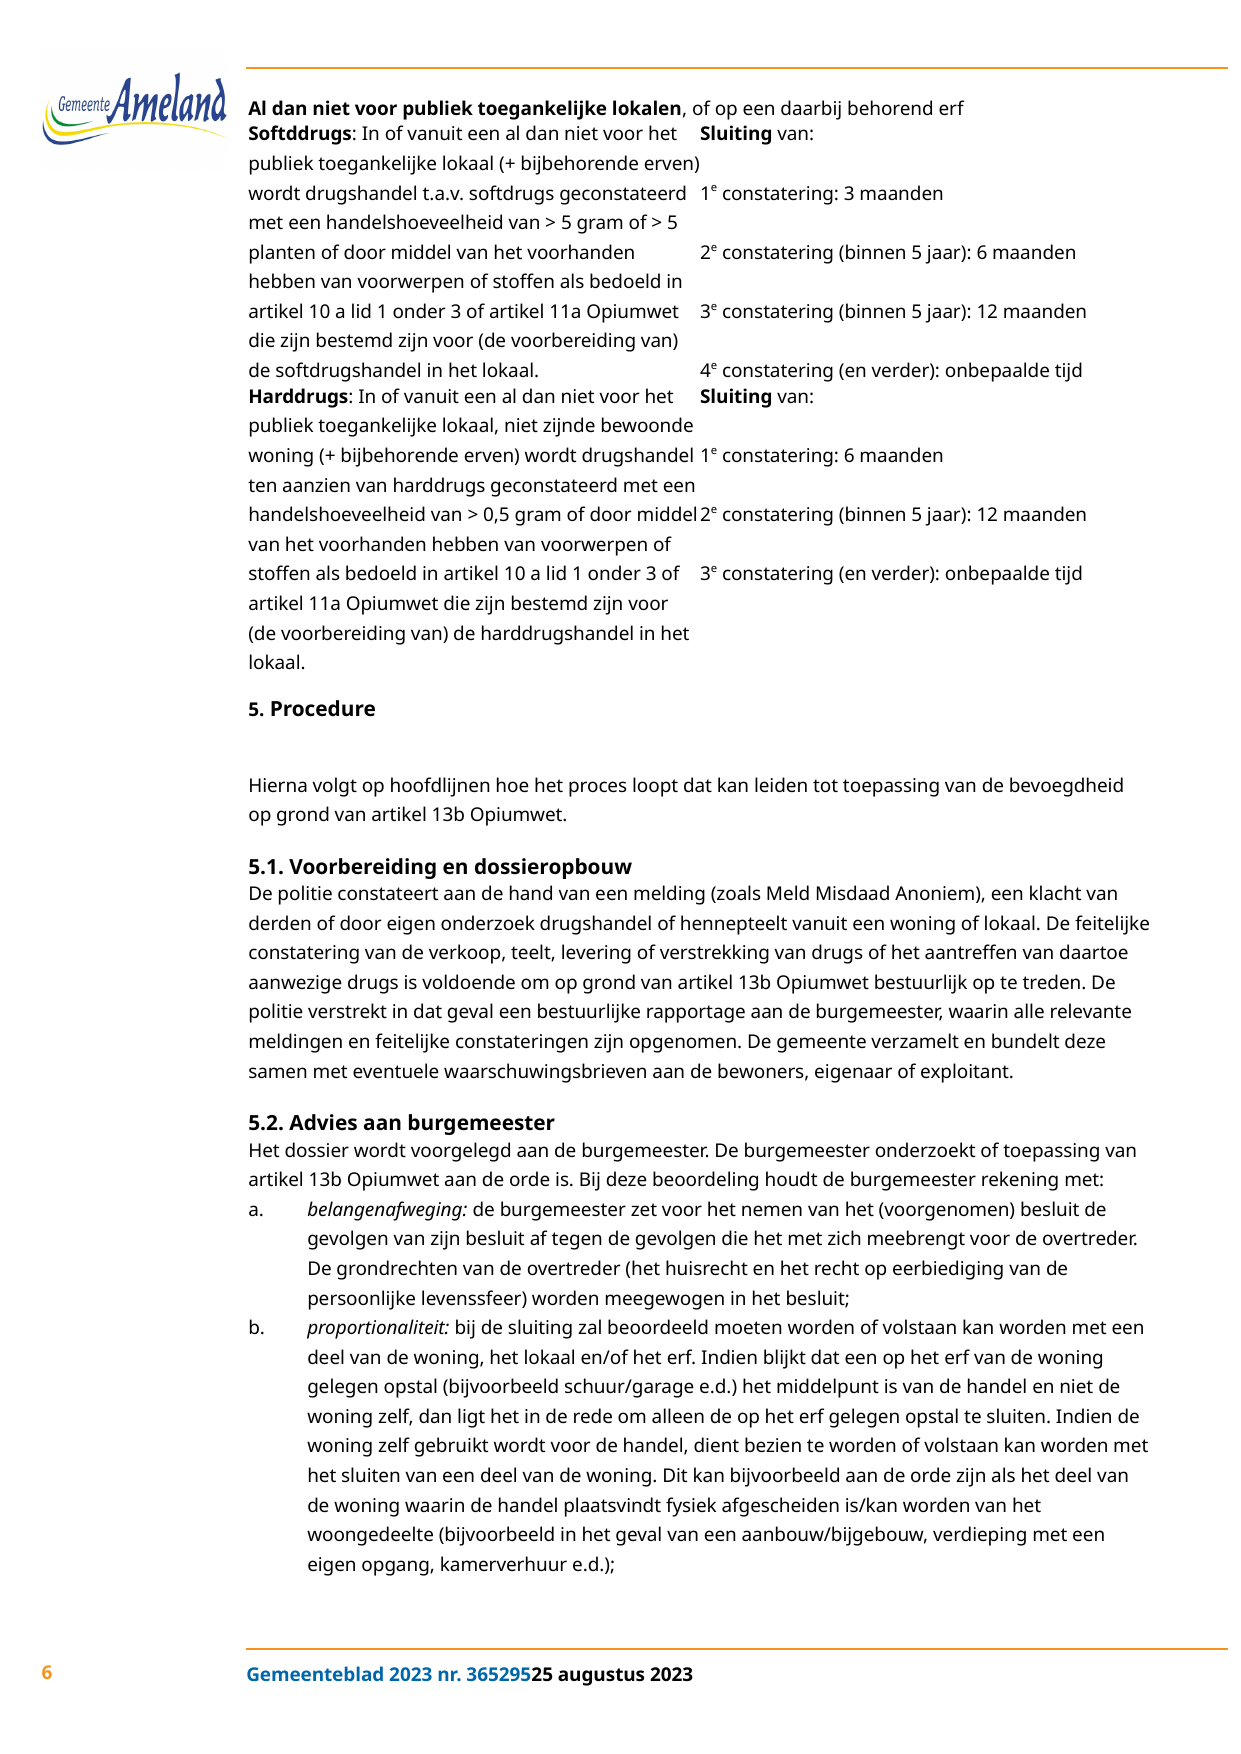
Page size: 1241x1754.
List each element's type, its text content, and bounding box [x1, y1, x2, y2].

table_cell Sluiting van: 1e constatering: 3 maanden 2e constatering (binnen 5 jaar): 6 maanden 3e constatering (binnen 5 jaar): 12 maanden 4e constatering (en verder): onbepaalde tijd [700, 121, 1152, 383]
text Het dossier wordt voorgelegd aan de burgemeester. De burgemeester onderzoekt of toepassing van artikel 13b Opiumwet aan de orde is. Bij deze beoordeling houdt de burgemeester rekening met: [248, 1137, 1152, 1192]
table_cell Harddrugs: In of vanuit een al dan niet voor het publiek toegankelijke lokaal, niet zijnde bewoonde woning (+ bijbehorende erven) wordt drugshandel ten aanzien van harddrugs geconstateerd met een handelshoeveelheid van > 0,5 gram of door middel van het voorhanden hebben van voorwerpen of stoffen als bedoeld in artikel 10 a lid 1 onder 3 of artikel 11a Opiumwet die zijn bestemd zijn voor (de voorbereiding van) de harddrugshandel in het lokaal. [248, 383, 700, 675]
list proportionaliteit: bij de sluiting zal beoordeeld moeten worden of volstaan kan worden met een deel van de woning, het lokaal en/of het erf. Indien blijkt dat een op het erf van de woning gelegen opstal (bijvoorbeeld schuur/garage e.d.) het middelpunt is van de handel en niet de woning zelf, dan ligt het in de rede om alleen de op het erf gelegen opstal te sluiten. Indien de woning zelf gebruikt wordt voor de handel, dient bezien te worden of volstaan kan worden met het sluiten van een deel van de woning. Dit kan bijvoorbeeld aan de orde zijn als het deel van de woning waarin de handel plaatsvindt fysiek afgescheiden is/kan worden van het woongedeelte (bijvoorbeeld in het geval van een aanbouw/bijgebouw, verdieping met een eigen opgang, kamerverhuur e.d.); [248, 1314, 1152, 1577]
text De politie constateert aan de hand van een melding (zoals Meld Misdaad Anoniem), een klacht van derden of door eigen onderzoek drugshandel of hennepteelt vanuit een woning of lokaal. De feitelijke constatering van de verkoop, teelt, levering of verstrekking van drugs of het aantreffen van daartoe aanwezige drugs is voldoende om op grond van artikel 13b Opiumwet bestuurlijk op te treden. De politie verstrekt in dat geval een bestuurlijke rapportage aan de burgemeester, waarin alle relevante meldingen en feitelijke constateringen zijn opgenomen. De gemeente verzamelt en bundelt deze samen met eventuele waarschuwingsbrieven aan de bewoners, eigenaar of exploitant. [248, 880, 1152, 1084]
text Hierna volgt op hoofdlijnen hoe het proces loopt dat kan leiden tot toepassing van de bevoegdheid op grond van artikel 13b Opiumwet. [248, 772, 1152, 827]
picture [41, 47, 231, 172]
table_cell Sluiting van: 1e constatering: 6 maanden 2e constatering (binnen 5 jaar): 12 maanden 3e constatering (en verder): onbepaalde tijd [700, 383, 1152, 675]
text 5. Procedure [248, 694, 1152, 723]
table_header Al dan niet voor publiek toegankelijke lokalen, of op een daarbij behorend erf [248, 95, 1152, 121]
list belangenafweging: de burgemeester zet voor het nemen van het (voorgenomen) besluit de gevolgen van zijn besluit af tegen de gevolgen die het met zich meebrengt voor de overtreder. De grondrechten van de overtreder (het huisrecht en het recht op eerbiediging van de persoonlijke levenssfeer) worden meegewogen in het besluit; [248, 1196, 1152, 1310]
table_cell Softddrugs: In of vanuit een al dan niet voor het publiek toegankelijke lokaal (+ bijbehorende erven) wordt drugshandel t.a.v. softdrugs geconstateerd met een handelshoeveelheid van > 5 gram of > 5 planten of door middel van het voorhanden hebben van voorwerpen of stoffen als bedoeld in artikel 10 a lid 1 onder 3 of artikel 11a Opiumwet die zijn bestemd zijn voor (de voorbereiding van) de softdrugshandel in het lokaal. [248, 121, 700, 383]
text 5.1. Voorbereiding en dossieropbouw [248, 852, 1152, 880]
text 5.2. Advies aan burgemeester [248, 1108, 1152, 1137]
